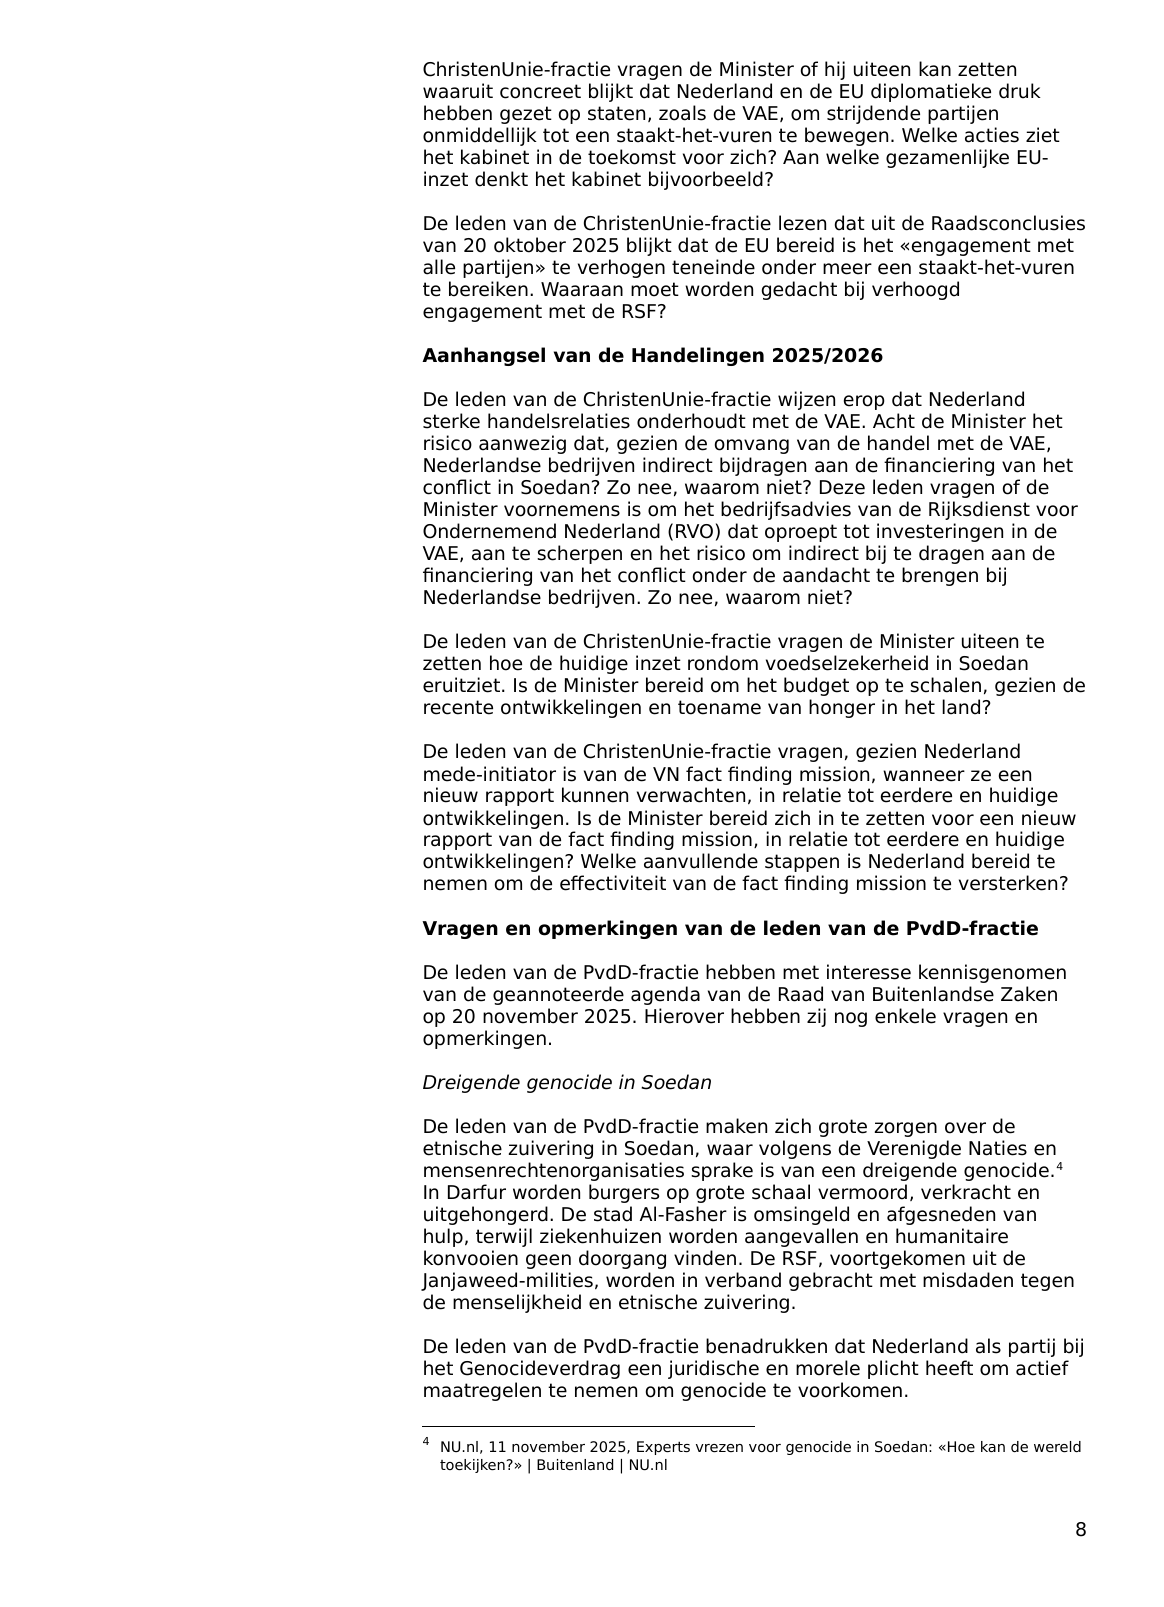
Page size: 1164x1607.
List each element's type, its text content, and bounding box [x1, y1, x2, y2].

text De leden van de PvdD-fractie hebben met interesse kennisgenomen van de geannoteerde agenda van de Raad van Buitenlandse Zaken op 20 november 2025. Hierover hebben zij nog enkele vragen en opmerkingen. [422, 962, 1087, 1049]
subtitle Aanhangsel van de Handelingen 2025/2026 [422, 345, 1087, 367]
subtitle Vragen en opmerkingen van de leden van de PvdD-fractie [422, 917, 1087, 939]
text De leden van de ChristenUnie-fractie wijzen erop dat Nederland sterke handelsrelaties onderhoudt met de VAE. Acht de Minister het risico aanwezig dat, gezien de omvang van de handel met de VAE, Nederlandse bedrijven indirect bijdragen aan de financiering van het conflict in Soedan? Zo nee, waarom niet? Deze leden vragen of de Minister voornemens is om het bedrijfsadvies van de Rijksdienst voor Ondernemend Nederland (RVO) dat oproept tot investeringen in de VAE, aan te scherpen en het risico om indirect bij te dragen aan de financiering van het conflict onder de aandacht te brengen bij Nederlandse bedrijven. Zo nee, waarom niet? [422, 389, 1087, 609]
text NU.nl, 11 november 2025, Experts vrezen voor genocide in Soedan: «Hoe kan de wereld toekijken?» | Buitenland | NU.nl [422, 1435, 1087, 1474]
text De leden van de ChristenUnie-fractie lezen dat uit de Raadsconclusies van 20 oktober 2025 blijkt dat de EU bereid is het «engagement met alle partijen» te verhogen teneinde onder meer een staakt-het-vuren te bereiken. Waaraan moet worden gedacht bij verhoogd engagement met de RSF? [422, 213, 1087, 323]
text ChristenUnie-fractie vragen de Minister of hij uiteen kan zetten waaruit concreet blijkt dat Nederland en de EU diplomatieke druk hebben gezet op staten, zoals de VAE, om strijdende partijen onmiddellijk tot een staakt-het-vuren te bewegen. Welke acties ziet het kabinet in de toekomst voor zich? Aan welke gezamenlijke EU-inzet denkt het kabinet bijvoorbeeld? [422, 59, 1087, 191]
text De leden van de ChristenUnie-fractie vragen de Minister uiteen te zetten hoe de huidige inzet rondom voedselzekerheid in Soedan eruitziet. Is de Minister bereid om het budget op te schalen, gezien de recente ontwikkelingen en toename van honger in het land? [422, 631, 1087, 719]
text De leden van de PvdD-fractie maken zich grote zorgen over de etnische zuivering in Soedan, waar volgens de Verenigde Naties en mensenrechtenorganisaties sprake is van een dreigende genocide. In Darfur worden burgers op grote schaal vermoord, verkracht en uitgehongerd. De stad Al-Fasher is omsingeld en afgesneden van hulp, terwijl ziekenhuizen worden aangevallen en humanitaire konvooien geen doorgang vinden. De RSF, voortgekomen uit de Janjaweed-milities, worden in verband gebracht met misdaden tegen de menselijkheid en etnische zuivering. [422, 1116, 1087, 1314]
text De leden van de PvdD-fractie benadrukken dat Nederland als partij bij het Genocideverdrag een juridische en morele plicht heeft om actief maatregelen te nemen om genocide te voorkomen. [422, 1336, 1087, 1402]
subtitle Dreigende genocide in Soedan [422, 1072, 1087, 1094]
text De leden van de ChristenUnie-fractie vragen, gezien Nederland mede-initiator is van de VN fact finding mission, wanneer ze een nieuw rapport kunnen verwachten, in relatie tot eerdere en huidige ontwikkelingen. Is de Minister bereid zich in te zetten voor een nieuw rapport van de fact finding mission, in relatie tot eerdere en huidige ontwikkelingen? Welke aanvullende stappen is Nederland bereid te nemen om de effectiviteit van de fact finding mission te versterken? [422, 741, 1087, 895]
